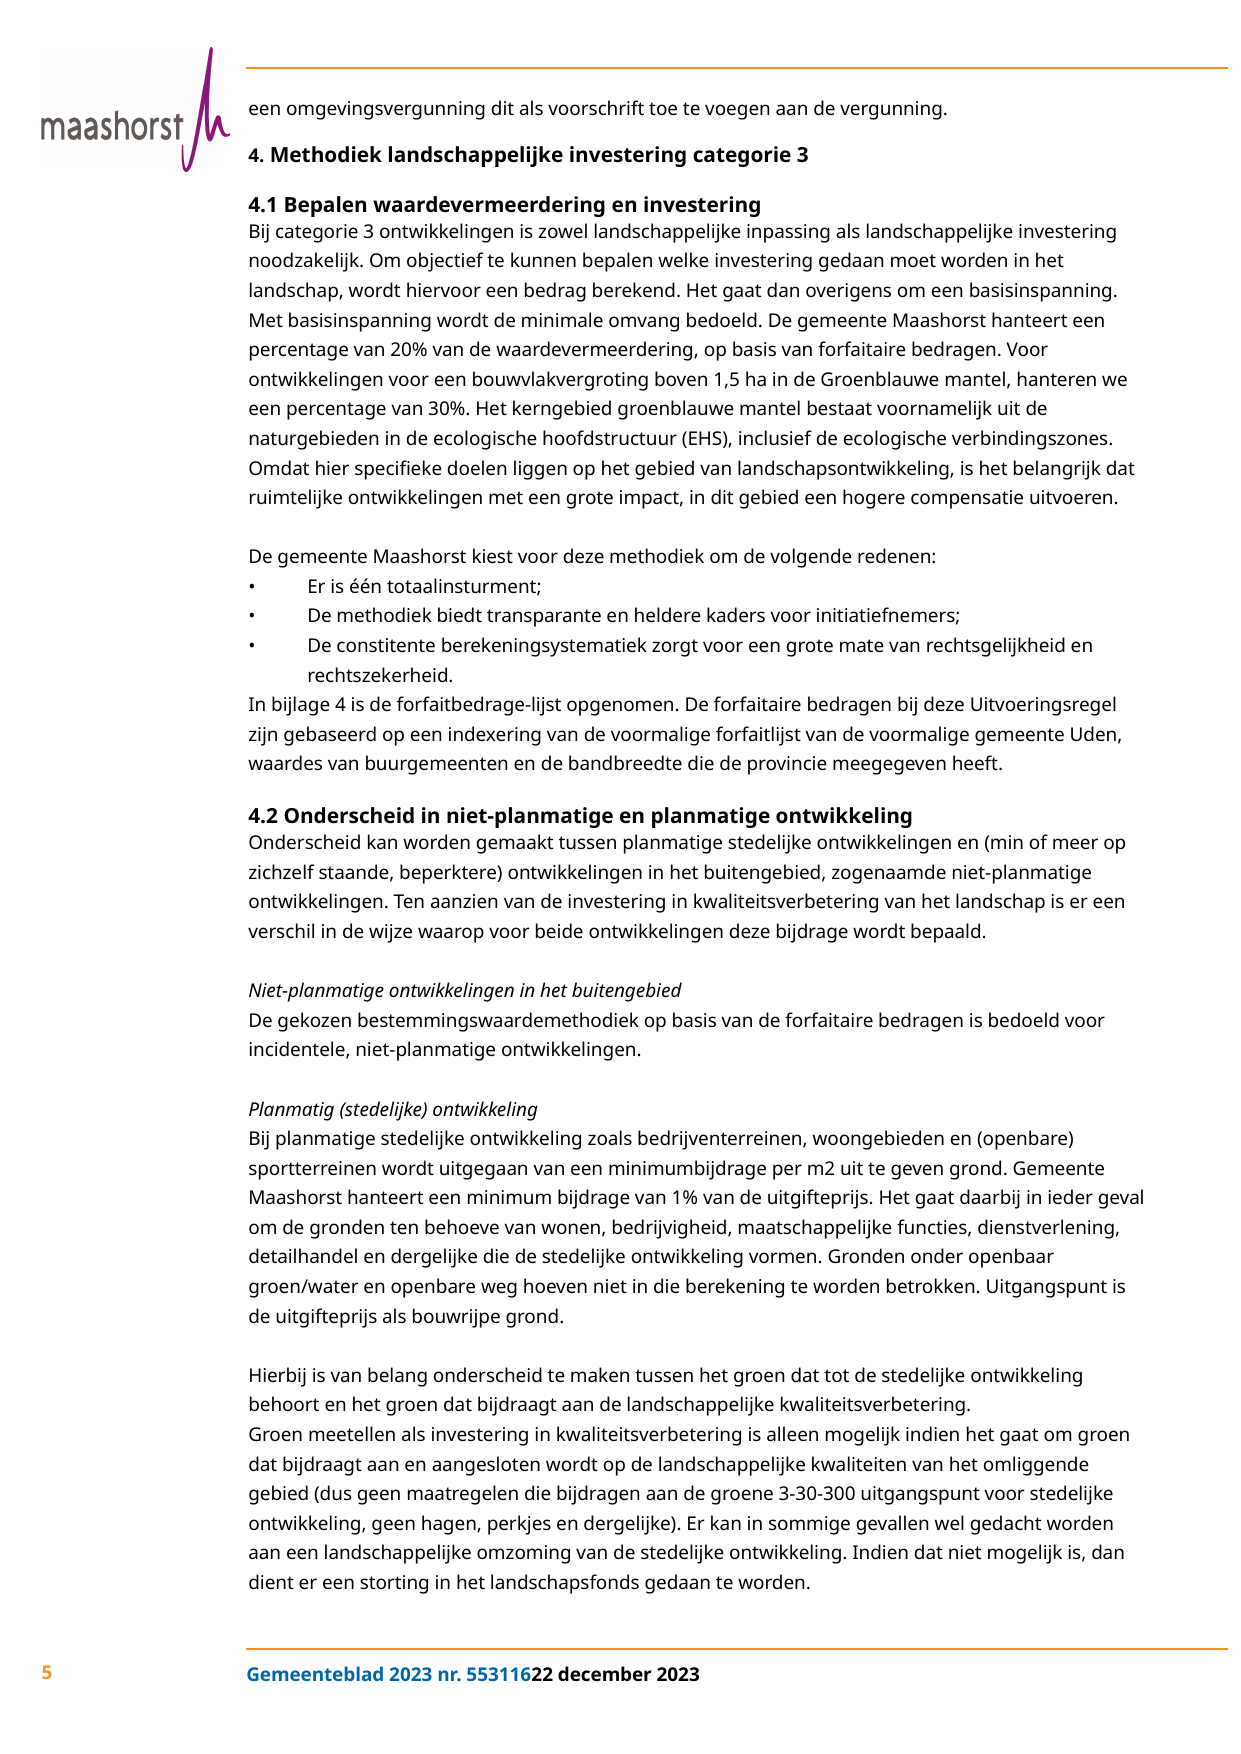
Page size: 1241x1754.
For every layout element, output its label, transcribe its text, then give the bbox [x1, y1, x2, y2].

text 4.2 Onderscheid in niet-planmatige en planmatige ontwikkeling [248, 801, 1152, 829]
list De constitente berekeningsystematiek zorgt voor een grote mate van rechtsgelijkheid en rechtszekerheid. [248, 632, 1152, 688]
text Niet-planmatige ontwikkelingen in het buitengebied [248, 977, 1152, 1003]
text Onderscheid kan worden gemaakt tussen planmatige stedelijke ontwikkelingen en (min of meer op zichzelf staande, beperktere) ontwikkelingen in het buitengebied, zogenaamde niet-planmatige ontwikkelingen. Ten aanzien van de investering in kwaliteitsverbetering van het landschap is er een verschil in de wijze waarop voor beide ontwikkelingen deze bijdrage wordt bepaald. [248, 829, 1152, 944]
text Bij planmatige stedelijke ontwikkeling zoals bedrijventerreinen, woongebieden en (openbare) sportterreinen wordt uitgegaan van een minimumbijdrage per m2 uit te geven grond. Gemeente Maashorst hanteert een minimum bijdrage van 1% van de uitgifteprijs. Het gaat daarbij in ieder geval om de gronden ten behoeve van wonen, bedrijvigheid, maatschappelijke functies, dienstverlening, detailhandel en dergelijke die de stedelijke ontwikkeling vormen. Gronden onder openbaar groen/water en openbare weg hoeven niet in die berekening te worden betrokken. Uitgangspunt is de uitgifteprijs als bouwrijpe grond. [248, 1125, 1152, 1328]
text In bijlage 4 is de forfaitbedrage-lijst opgenomen. De forfaitaire bedragen bij deze Uitvoeringsregel zijn gebaseerd op een indexering van de voormalige forfaitlijst van de voormalige gemeente Uden, waardes van buurgemeenten en de bandbreedte die de provincie meegegeven heeft. [248, 691, 1152, 776]
text 4. Methodiek landschappelijke investering categorie 3 [248, 140, 1152, 169]
text Bij categorie 3 ontwikkelingen is zowel landschappelijke inpassing als landschappelijke investering noodzakelijk. Om objectief te kunnen bepalen welke investering gedaan moet worden in het landschap, wordt hiervoor een bedrag berekend. Het gaat dan overigens om een basisinspanning. Met basisinspanning wordt de minimale omvang bedoeld. De gemeente Maashorst hanteert een percentage van 20% van de waardevermeerdering, op basis van forfaitaire bedragen. Voor ontwikkelingen voor een bouwvlakvergroting boven 1,5 ha in de Groenblauwe mantel, hanteren we een percentage van 30%. Het kerngebied groenblauwe mantel bestaat voornamelijk uit de naturgebieden in de ecologische hoofdstructuur (EHS), inclusief de ecologische verbindingszones. Omdat hier specifieke doelen liggen op het gebied van landschapsontwikkeling, is het belangrijk dat ruimtelijke ontwikkelingen met een grote impact, in dit gebied een hogere compensatie uitvoeren. [248, 218, 1152, 510]
text Groen meetellen als investering in kwaliteitsverbetering is alleen mogelijk indien het gaat om groen dat bijdraagt aan en aangesloten wordt op de landschappelijke kwaliteiten van het omliggende gebied (dus geen maatregelen die bijdragen aan de groene 3-30-300 uitgangspunt voor stedelijke ontwikkeling, geen hagen, perkjes en dergelijke). Er kan in sommige gevallen wel gedacht worden aan een landschappelijke omzoming van de stedelijke ontwikkeling. Indien dat niet mogelijk is, dan dient er een storting in het landschapsfonds gedaan te worden. [248, 1421, 1152, 1595]
text 4.1 Bepalen waardevermeerdering en investering [248, 190, 1152, 218]
text De gekozen bestemmingswaardemethodiek op basis van de forfaitaire bedragen is bedoeld voor incidentele, niet-planmatige ontwikkelingen. [248, 1007, 1152, 1062]
text een omgevingsvergunning dit als voorschrift toe te voegen aan de vergunning. [248, 95, 1152, 121]
list Er is één totaalinsturment; [248, 573, 1152, 599]
text De gemeente Maashorst kiest voor deze methodiek om de volgende redenen: [248, 543, 1152, 569]
text Hierbij is van belang onderscheid te maken tussen het groen dat tot de stedelijke ontwikkeling behoort en het groen dat bijdraagt aan de landschappelijke kwaliteitsverbetering. [248, 1362, 1152, 1417]
picture [41, 47, 231, 172]
list De methodiek biedt transparante en heldere kaders voor initiatiefnemers; [248, 603, 1152, 628]
text Planmatig (stedelijke) ontwikkeling [248, 1096, 1152, 1121]
